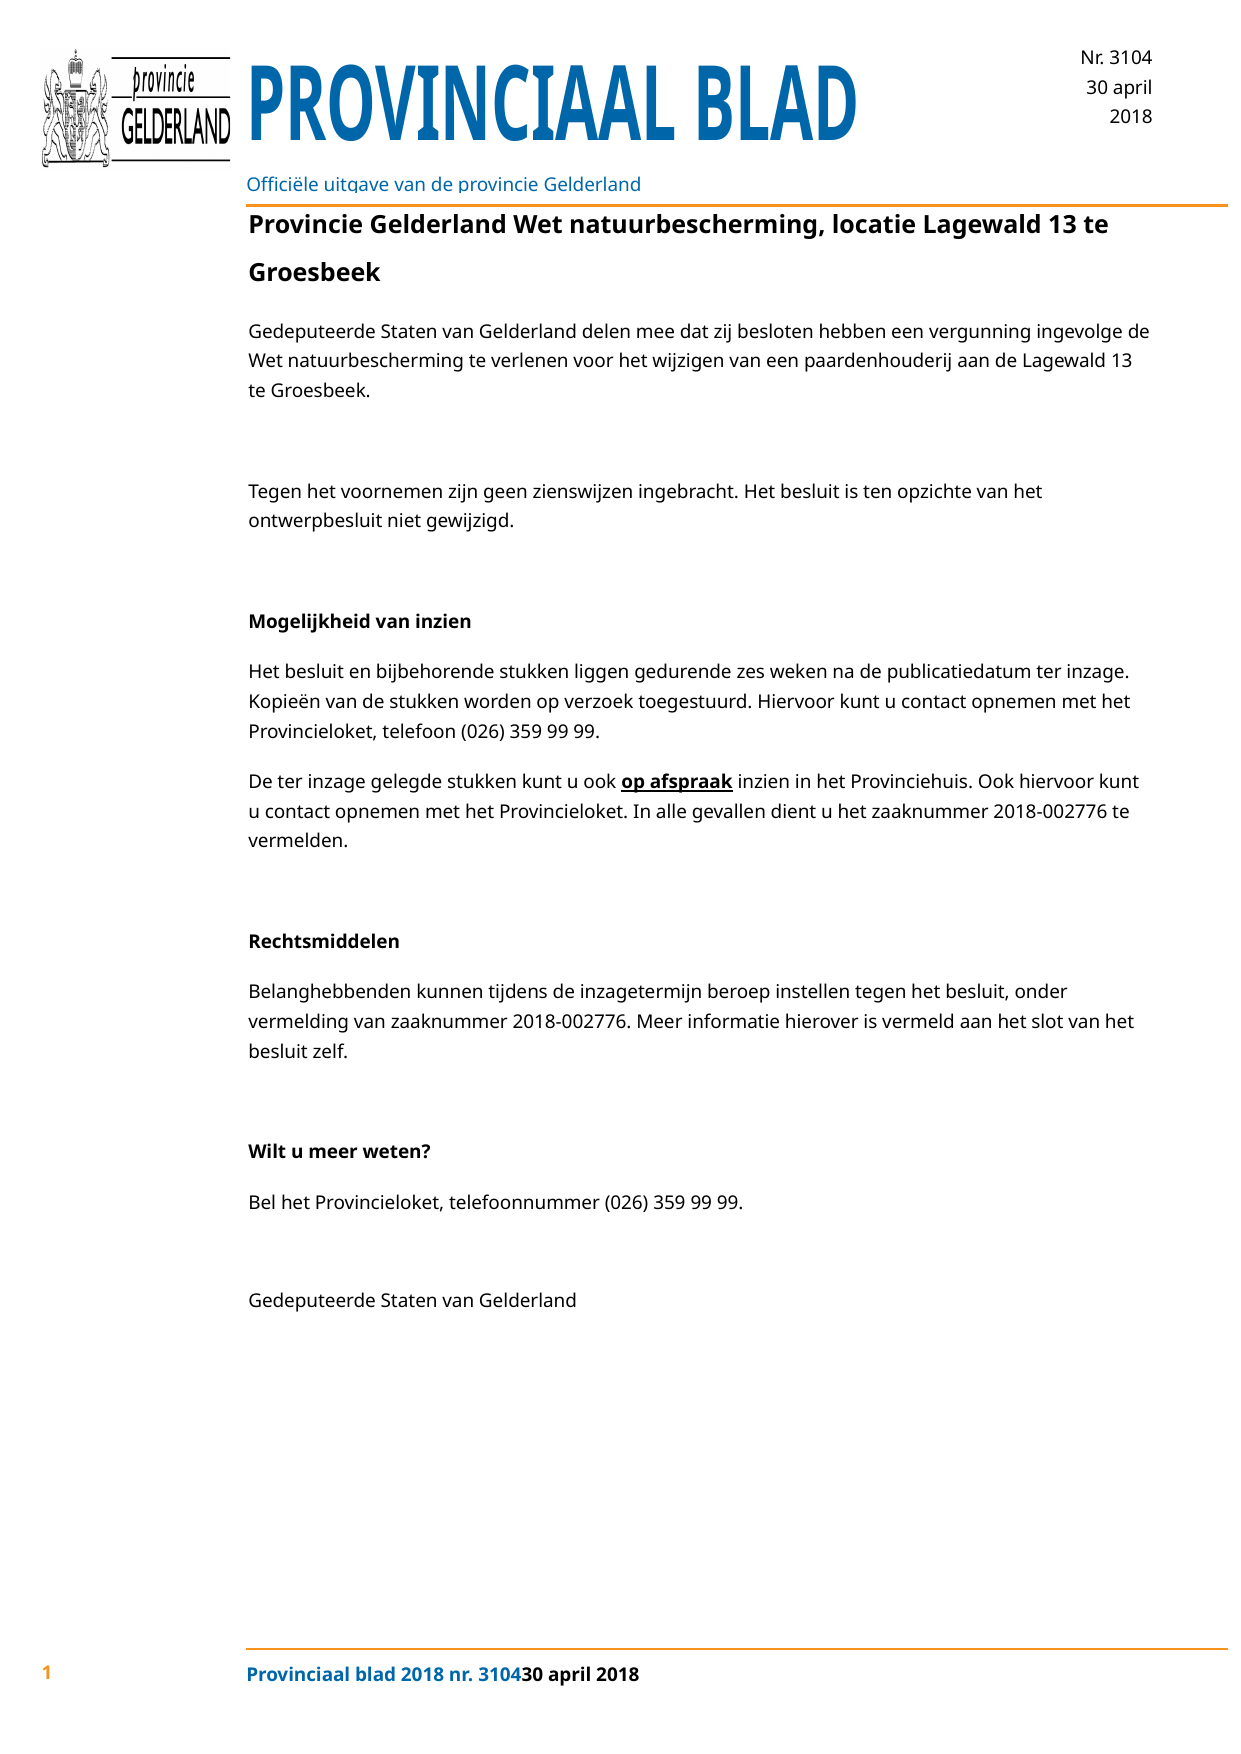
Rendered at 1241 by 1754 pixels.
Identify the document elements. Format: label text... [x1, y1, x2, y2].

text Provincie Gelderland Wet natuurbescherming, locatie Lagewald 13 te Groesbeek [248, 207, 1152, 288]
text Wilt u meer weten? [248, 1139, 1152, 1164]
text Gedeputeerde Staten van Gelderland [248, 1287, 1152, 1313]
text Bel het Provincieloket, telefoonnummer (026) 359 99 99. [248, 1189, 1152, 1215]
text Belanghebbenden kunnen tijdens de inzagetermijn beroep instellen tegen het besluit, onder vermelding van zaaknummer 2018-002776. Meer informatie hierover is vermeld aan het slot van het besluit zelf. [248, 979, 1152, 1064]
text De ter inzage gelegde stukken kunt u ook op afspraak inzien in het Provinciehuis. Ook hiervoor kunt u contact opnemen met het Provincieloket. In alle gevallen dient u het zaaknummer 2018-002776 te vermelden. [248, 768, 1152, 853]
text Mogelijkheid van inzien [248, 608, 1152, 634]
text Tegen het voornemen zijn geen zienswijzen ingebracht. Het besluit is ten opzichte van het ontwerpbesluit niet gewijzigd. [248, 478, 1152, 533]
text Rechtsmiddelen [248, 928, 1152, 954]
text Gedeputeerde Staten van Gelderland delen mee dat zij besloten hebben een vergunning ingevolge de Wet natuurbescherming te verlenen voor het wijzigen van een paardenhouderij aan de Lagewald 13 te Groesbeek. [248, 318, 1152, 403]
text Het besluit en bijbehorende stukken liggen gedurende zes weken na de publicatiedatum ter inzage. Kopieën van de stukken worden op verzoek toegestuurd. Hiervoor kunt u contact opnemen met het Provincieloket, telefoon (026) 359 99 99. [248, 659, 1152, 744]
picture [41, 47, 231, 172]
